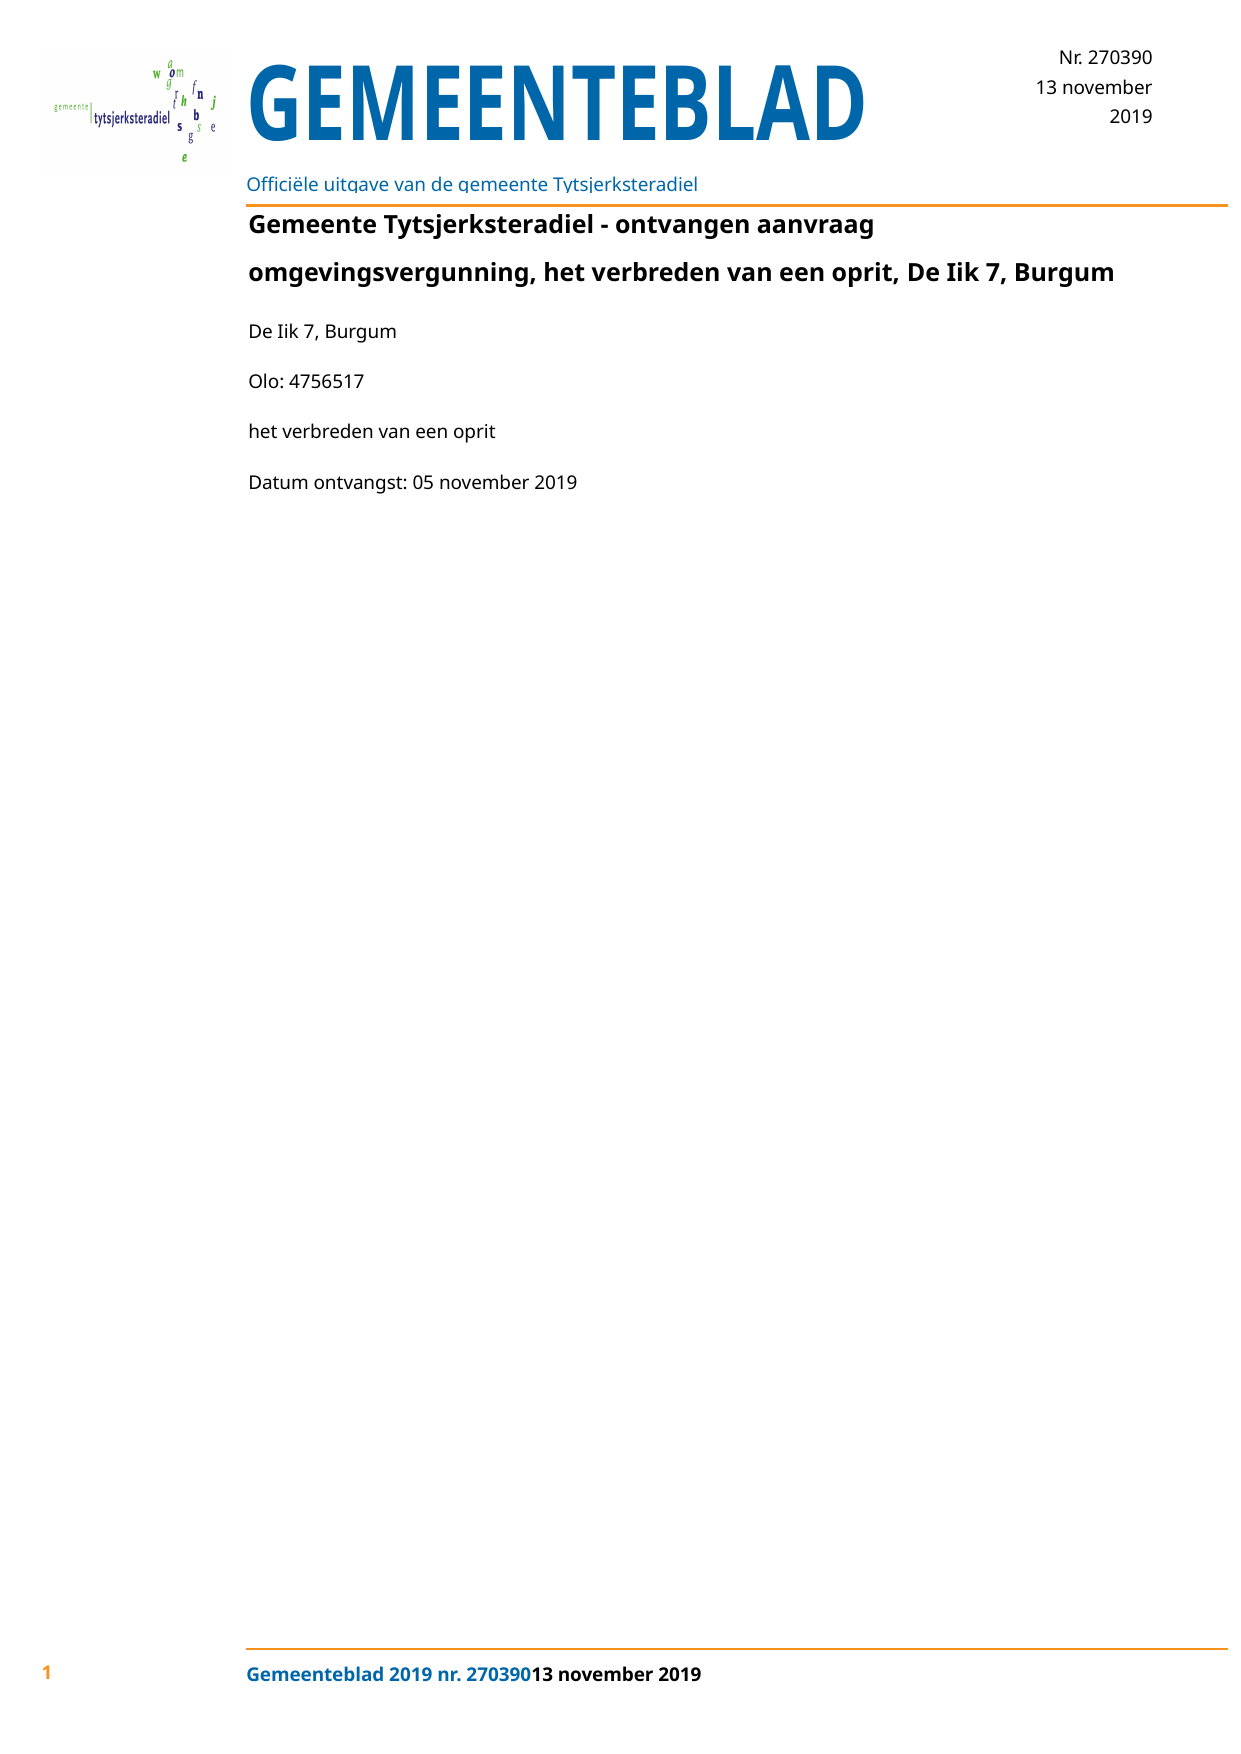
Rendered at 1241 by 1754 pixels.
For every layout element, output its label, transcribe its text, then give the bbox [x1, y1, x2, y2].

picture [41, 47, 231, 172]
text Gemeente Tytsjerksteradiel - ontvangen aanvraag omgevingsvergunning, het verbreden van een oprit, De Iik 7, Burgum [248, 207, 1152, 288]
text Olo: 4756517 [248, 368, 1152, 394]
text het verbreden van een oprit [248, 419, 1152, 444]
text Datum ontvangst: 05 november 2019 [248, 469, 1152, 495]
text De Iik 7, Burgum [248, 318, 1152, 344]
